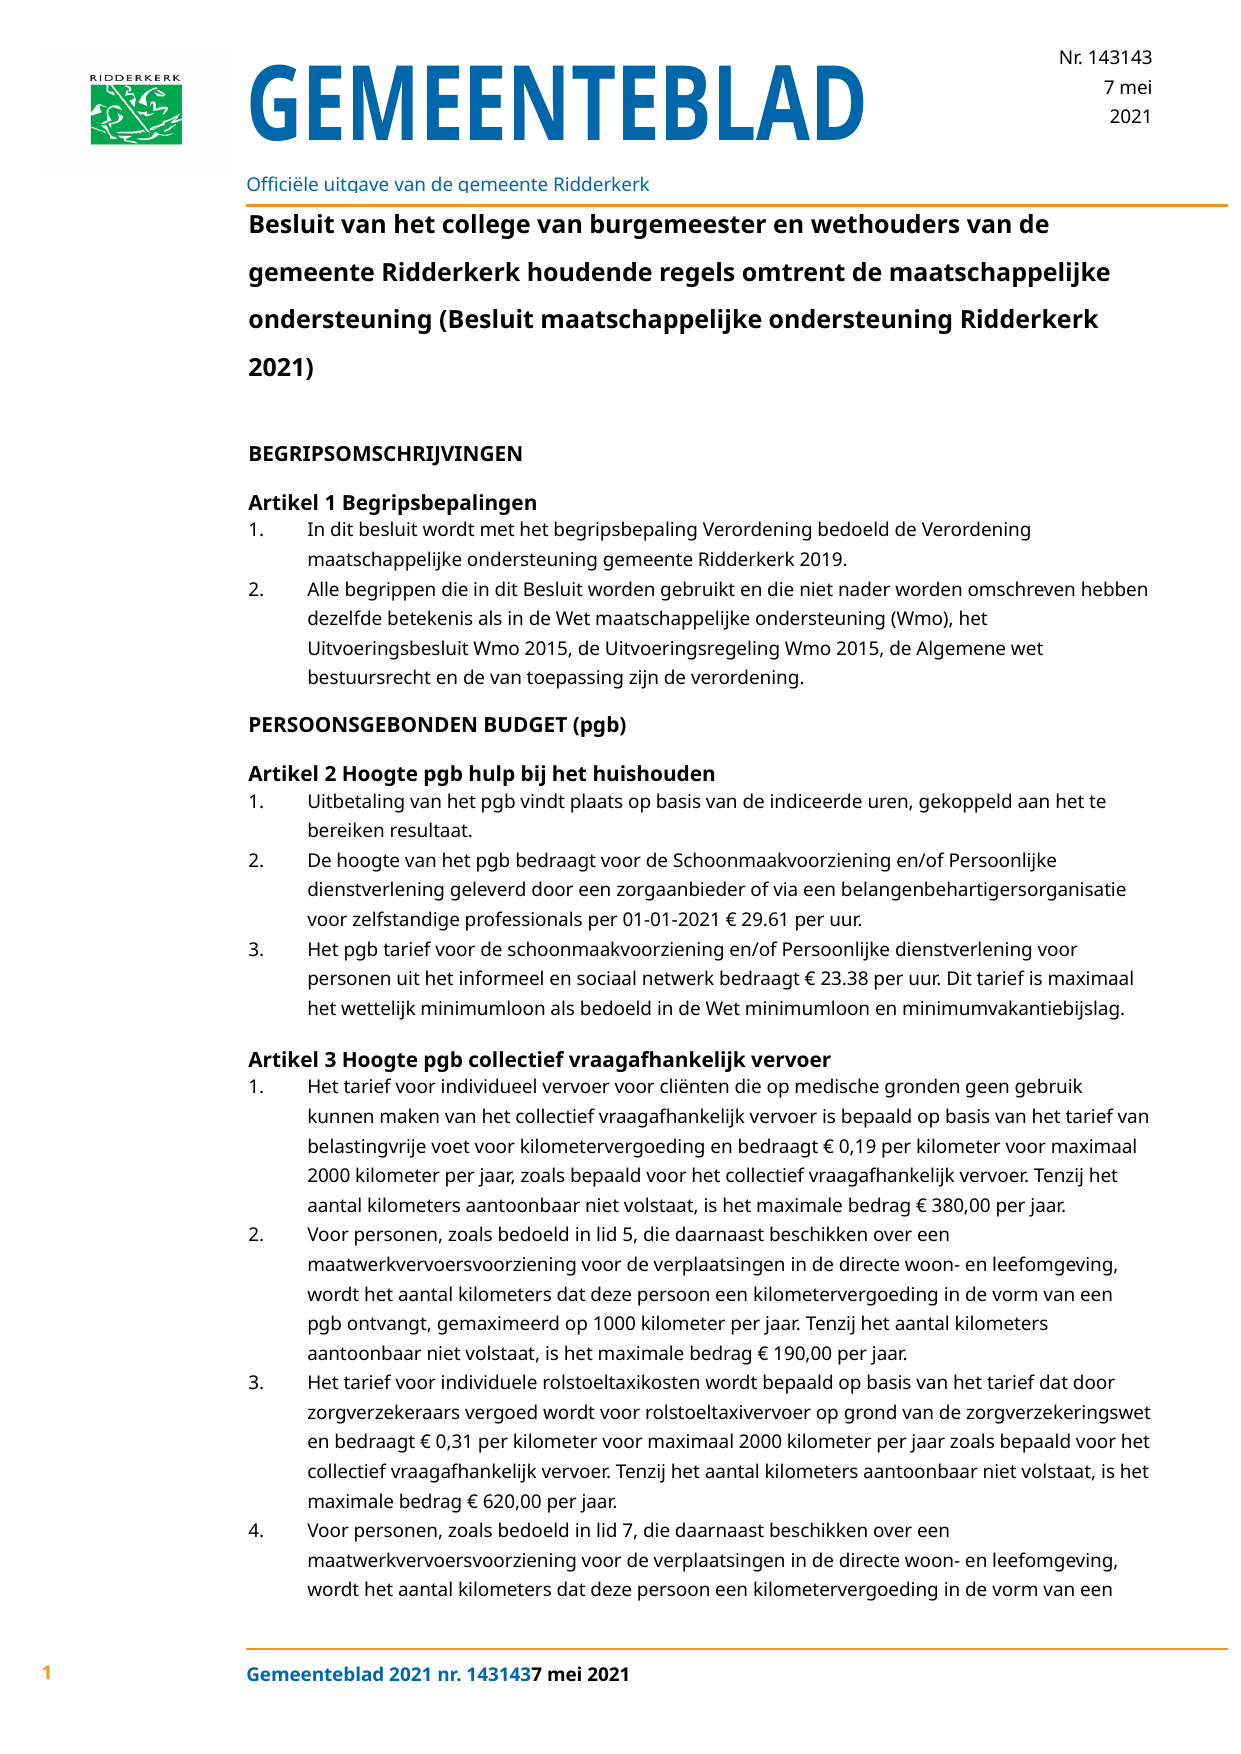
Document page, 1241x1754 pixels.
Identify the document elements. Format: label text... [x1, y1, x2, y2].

text Artikel 3 Hoogte pgb collectief vraagafhankelijk vervoer [248, 1045, 1152, 1074]
list In dit besluit wordt met het begripsbepaling Verordening bedoeld de Verordening maatschappelijke ondersteuning gemeente Ridderkerk 2019. [248, 517, 1152, 572]
text BEGRIPSOMSCHRIJVINGEN [248, 439, 1152, 467]
text Artikel 1 Begripsbepalingen [248, 488, 1152, 517]
text Besluit van het college van burgemeester en wethouders van de gemeente Ridderkerk houdende regels omtrent de maatschappelijke ondersteuning (Besluit maatschappelijke ondersteuning Ridderkerk 2021) [248, 207, 1152, 384]
list De hoogte van het pgb bedraagt voor de Schoonmaakvoorziening en/of Persoonlijke dienstverlening geleverd door een zorgaanbieder of via een belangenbehartigersorganisatie voor zelfstandige professionals per 01-01-2021 € 29.61 per uur. [248, 847, 1152, 932]
list Het tarief voor individuele rolstoeltaxikosten wordt bepaald op basis van het tarief dat door zorgverzekeraars vergoed wordt voor rolstoeltaxivervoer op grond van de zorgverzekeringswet en bedraagt € 0,31 per kilometer voor maximaal 2000 kilometer per jaar zoals bepaald voor het collectief vraagafhankelijk vervoer. Tenzij het aantal kilometers aantoonbaar niet volstaat, is het maximale bedrag € 620,00 per jaar. [248, 1369, 1152, 1514]
list Het tarief voor individueel vervoer voor cliënten die op medische gronden geen gebruik kunnen maken van het collectief vraagafhankelijk vervoer is bepaald op basis van het tarief van belastingvrije voet voor kilometervergoeding en bedraagt € 0,19 per kilometer voor maximaal 2000 kilometer per jaar, zoals bepaald voor het collectief vraagafhankelijk vervoer. Tenzij het aantal kilometers aantoonbaar niet volstaat, is het maximale bedrag € 380,00 per jaar. [248, 1074, 1152, 1218]
list Alle begrippen die in dit Besluit worden gebruikt en die niet nader worden omschreven hebben dezelfde betekenis als in de Wet maatschappelijke ondersteuning (Wmo), het Uitvoeringsbesluit Wmo 2015, de Uitvoeringsregeling Wmo 2015, de Algemene wet bestuursrecht en de van toepassing zijn de verordening. [248, 576, 1152, 690]
list Het pgb tarief voor de schoonmaakvoorziening en/of Persoonlijke dienstverlening voor personen uit het informeel en sociaal netwerk bedraagt € 23.38 per uur. Dit tarief is maximaal het wettelijk minimumloon als bedoeld in de Wet minimumloon en minimumvakantiebijslag. [248, 936, 1152, 1021]
list Uitbetaling van het pgb vindt plaats op basis van de indiceerde uren, gekoppeld aan het te bereiken resultaat. [248, 788, 1152, 843]
text PERSOONSGEBONDEN BUDGET (pgb) [248, 710, 1152, 738]
list Voor personen, zoals bedoeld in lid 7, die daarnaast beschikken over een maatwerkvervoersvoorziening voor de verplaatsingen in de directe woon- en leefomgeving, wordt het aantal kilometers dat deze persoon een kilometervergoeding in de vorm van een [248, 1517, 1152, 1602]
list Voor personen, zoals bedoeld in lid 5, die daarnaast beschikken over een maatwerkvervoersvoorziening voor de verplaatsingen in de directe woon- en leefomgeving, wordt het aantal kilometers dat deze persoon een kilometervergoeding in de vorm van een pgb ontvangt, gemaximeerd op 1000 kilometer per jaar. Tenzij het aantal kilometers aantoonbaar niet volstaat, is het maximale bedrag € 190,00 per jaar. [248, 1222, 1152, 1366]
picture [41, 47, 231, 172]
text Artikel 2 Hoogte pgb hulp bij het huishouden [248, 759, 1152, 788]
